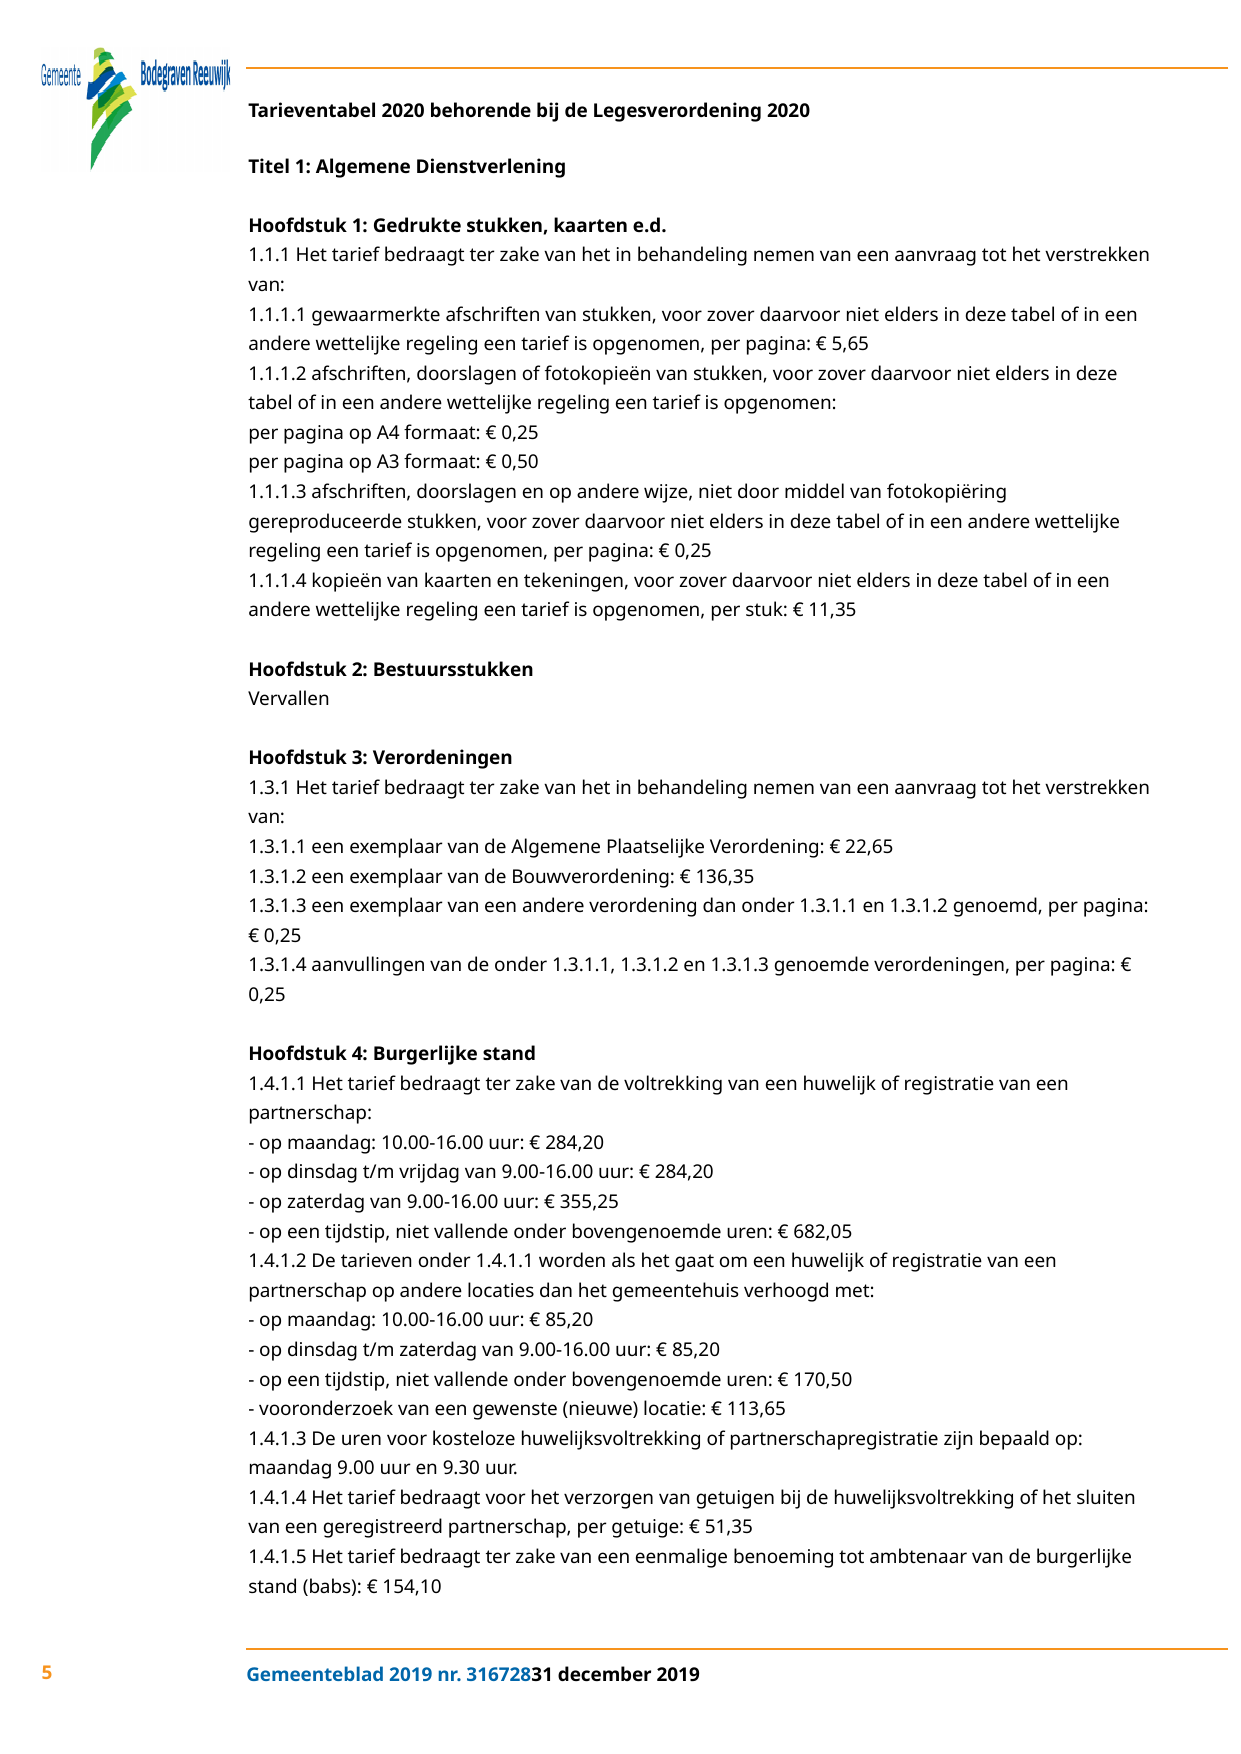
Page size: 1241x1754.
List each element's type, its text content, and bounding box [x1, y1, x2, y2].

text 1.4.1.5 Het tarief bedraagt ter zake van een eenmalige benoeming tot ambtenaar van de burgerlijke stand (babs): € 154,10 [248, 1543, 1152, 1599]
text - op zaterdag van 9.00-16.00 uur: € 355,25 [248, 1188, 1152, 1214]
text - op dinsdag t/m zaterdag van 9.00-16.00 uur: € 85,20 [248, 1336, 1152, 1362]
text per pagina op A3 formaat: € 0,50 [248, 449, 1152, 474]
text 1.3.1.1 een exemplaar van de Algemene Plaatselijke Verordening: € 22,65 [248, 833, 1152, 859]
text - vooronderzoek van een gewenste (nieuwe) locatie: € 113,65 [248, 1395, 1152, 1421]
text 1.3.1.2 een exemplaar van de Bouwverordening: € 136,35 [248, 863, 1152, 889]
text 1.1.1.2 afschriften, doorslagen of fotokopieën van stukken, voor zover daarvoor niet elders in deze tabel of in een andere wettelijke regeling een tarief is opgenomen: [248, 360, 1152, 415]
text 1.1.1.3 afschriften, doorslagen en op andere wijze, niet door middel van fotokopiëring gereproduceerde stukken, voor zover daarvoor niet elders in deze tabel of in een andere wettelijke regeling een tarief is opgenomen, per pagina: € 0,25 [248, 478, 1152, 563]
text - op maandag: 10.00-16.00 uur: € 85,20 [248, 1307, 1152, 1332]
text Hoofdstuk 4: Burgerlijke stand [248, 1040, 1152, 1066]
text - op dinsdag t/m vrijdag van 9.00-16.00 uur: € 284,20 [248, 1159, 1152, 1184]
text maandag 9.00 uur en 9.30 uur. [248, 1454, 1152, 1480]
text 1.3.1.4 aanvullingen van de onder 1.3.1.1, 1.3.1.2 en 1.3.1.3 genoemde verordeningen, per pagina: € 0,25 [248, 952, 1152, 1007]
text Titel 1: Algemene Dienstverlening [248, 153, 1152, 179]
text - op een tijdstip, niet vallende onder bovengenoemde uren: € 170,50 [248, 1366, 1152, 1392]
text 1.4.1.3 De uren voor kosteloze huwelijksvoltrekking of partnerschapregistratie zijn bepaald op: [248, 1425, 1152, 1451]
text Hoofdstuk 1: Gedrukte stukken, kaarten e.d. [248, 212, 1152, 238]
text 1.1.1.1 gewaarmerkte afschriften van stukken, voor zover daarvoor niet elders in deze tabel of in een andere wettelijke regeling een tarief is opgenomen, per pagina: € 5,65 [248, 301, 1152, 356]
text Vervallen [248, 685, 1152, 711]
picture [41, 47, 231, 172]
text 1.4.1.4 Het tarief bedraagt voor het verzorgen van getuigen bij de huwelijksvoltrekking of het sluiten van een geregistreerd partnerschap, per getuige: € 51,35 [248, 1484, 1152, 1539]
text - op maandag: 10.00-16.00 uur: € 284,20 [248, 1129, 1152, 1155]
text 1.1.1 Het tarief bedraagt ter zake van het in behandeling nemen van een aanvraag tot het verstrekken van: [248, 242, 1152, 297]
text 1.4.1.2 De tarieven onder 1.4.1.1 worden als het gaat om een huwelijk of registratie van een partnerschap op andere locaties dan het gemeentehuis verhoogd met: [248, 1247, 1152, 1303]
text 1.4.1.1 Het tarief bedraagt ter zake van de voltrekking van een huwelijk of registratie van een partnerschap: [248, 1070, 1152, 1125]
text 1.3.1 Het tarief bedraagt ter zake van het in behandeling nemen van een aanvraag tot het verstrekken van: [248, 774, 1152, 829]
text 1.1.1.4 kopieën van kaarten en tekeningen, voor zover daarvoor niet elders in deze tabel of in een andere wettelijke regeling een tarief is opgenomen, per stuk: € 11,35 [248, 567, 1152, 622]
text Tarieventabel 2020 behorende bij de Legesverordening 2020 [248, 95, 1152, 123]
text - op een tijdstip, niet vallende onder bovengenoemde uren: € 682,05 [248, 1218, 1152, 1244]
text 1.3.1.3 een exemplaar van een andere verordening dan onder 1.3.1.1 en 1.3.1.2 genoemd, per pagina: € 0,25 [248, 892, 1152, 948]
text Hoofdstuk 3: Verordeningen [248, 744, 1152, 770]
text Hoofdstuk 2: Bestuursstukken [248, 656, 1152, 682]
text per pagina op A4 formaat: € 0,25 [248, 419, 1152, 445]
